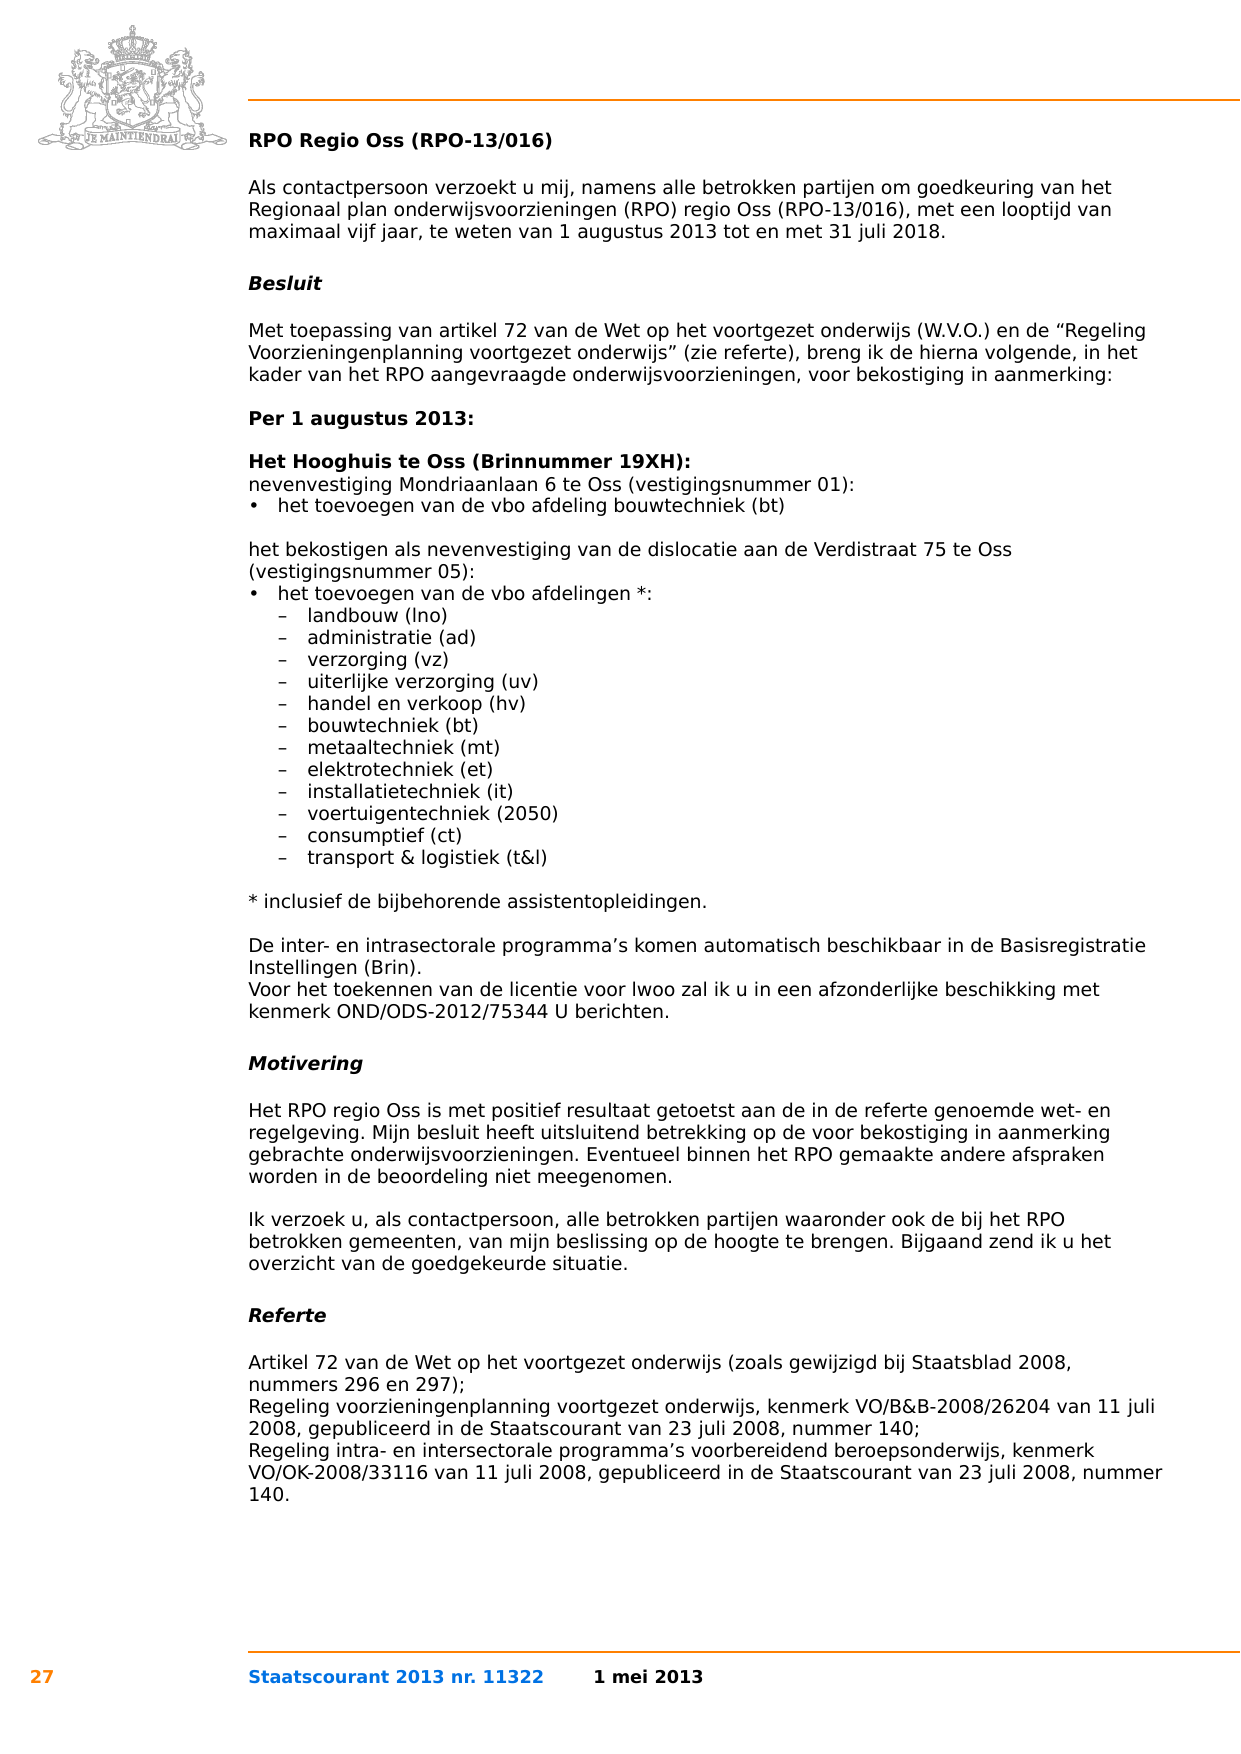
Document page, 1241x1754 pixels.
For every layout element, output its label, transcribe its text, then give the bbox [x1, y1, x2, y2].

text De inter- en intrasectorale programma’s komen automatisch beschikbaar in de Basisregistratie Instellingen (Brin). [248, 935, 1163, 979]
text Als contactpersoon verzoekt u mij, namens alle betrokken partijen om goedkeuring van het Regionaal plan onderwijsvoorzieningen (RPO) regio Oss (RPO-13/016), met een looptijd van maximaal vijf jaar, te weten van 1 augustus 2013 tot en met 31 juli 2018. [248, 177, 1163, 243]
text Het Hooghuis te Oss (Brinnummer 19XH): [248, 451, 1163, 473]
text – bouwtechniek (bt) [278, 715, 1163, 737]
text – installatietechniek (it) [278, 781, 1163, 803]
text – handel en verkoop (hv) [278, 693, 1163, 715]
text – verzorging (vz) [278, 649, 1163, 671]
text nevenvestiging Mondriaanlaan 6 te Oss (vestigingsnummer 01): [248, 473, 1163, 495]
text – elektrotechniek (et) [278, 759, 1163, 781]
text – uiterlijke verzorging (uv) [278, 671, 1163, 693]
text Met toepassing van artikel 72 van de Wet op het voortgezet onderwijs (W.V.O.) en de “Regeling Voorzieningenplanning voortgezet onderwijs” (zie referte), breng ik de hierna volgende, in het kader van het RPO aangevraagde onderwijsvoorzieningen, voor bekostiging in aanmerking: [248, 320, 1163, 386]
text – consumptief (ct) [278, 825, 1163, 847]
text Ik verzoek u, als contactpersoon, alle betrokken partijen waaronder ook de bij het RPO betrokken gemeenten, van mijn beslissing op de hoogte te brengen. Bijgaand zend ik u het overzicht van de goedgekeurde situatie. [248, 1209, 1163, 1275]
picture [38, 25, 227, 150]
subtitle Referte [248, 1305, 1163, 1327]
text het bekostigen als nevenvestiging van de dislocatie aan de Verdistraat 75 te Oss (vestigingsnummer 05): [248, 539, 1163, 583]
text Het RPO regio Oss is met positief resultaat getoetst aan de in de referte genoemde wet- en regelgeving. Mijn besluit heeft uitsluitend betrekking op de voor bekostiging in aanmerking gebrachte onderwijsvoorzieningen. Eventueel binnen het RPO gemaakte andere afspraken worden in de beoordeling niet meegenomen. [248, 1099, 1163, 1187]
subtitle RPO Regio Oss (RPO-13/016) [248, 130, 1163, 152]
subtitle Besluit [248, 273, 1163, 295]
text Regeling voorzieningenplanning voortgezet onderwijs, kenmerk VO/B&B-2008/26204 van 11 juli 2008, gepubliceerd in de Staatscourant van 23 juli 2008, nummer 140; [248, 1396, 1163, 1440]
text – landbouw (lno) [278, 605, 1163, 627]
subtitle Motivering [248, 1053, 1163, 1074]
text Voor het toekennen van de licentie voor lwoo zal ik u in een afzonderlijke beschikking met kenmerk OND/ODS-2012/75344 U berichten. [248, 979, 1163, 1023]
text – voertuigentechniek (2050) [278, 803, 1163, 825]
text * inclusief de bijbehorende assistentopleidingen. [248, 891, 1163, 913]
text – transport & logistiek (t&l) [278, 847, 1163, 869]
text • het toevoegen van de vbo afdeling bouwtechniek (bt) [248, 495, 1163, 517]
text Regeling intra- en intersectorale programma’s voorbereidend beroepsonderwijs, kenmerk VO/OK-2008/33116 van 11 juli 2008, gepubliceerd in de Staatscourant van 23 juli 2008, nummer 140. [248, 1440, 1163, 1506]
text • het toevoegen van de vbo afdelingen *: [248, 583, 1163, 605]
text Artikel 72 van de Wet op het voortgezet onderwijs (zoals gewijzigd bij Staatsblad 2008, nummers 296 en 297); [248, 1352, 1163, 1396]
text – administratie (ad) [278, 627, 1163, 649]
text Per 1 augustus 2013: [248, 408, 1163, 429]
text – metaaltechniek (mt) [278, 737, 1163, 759]
